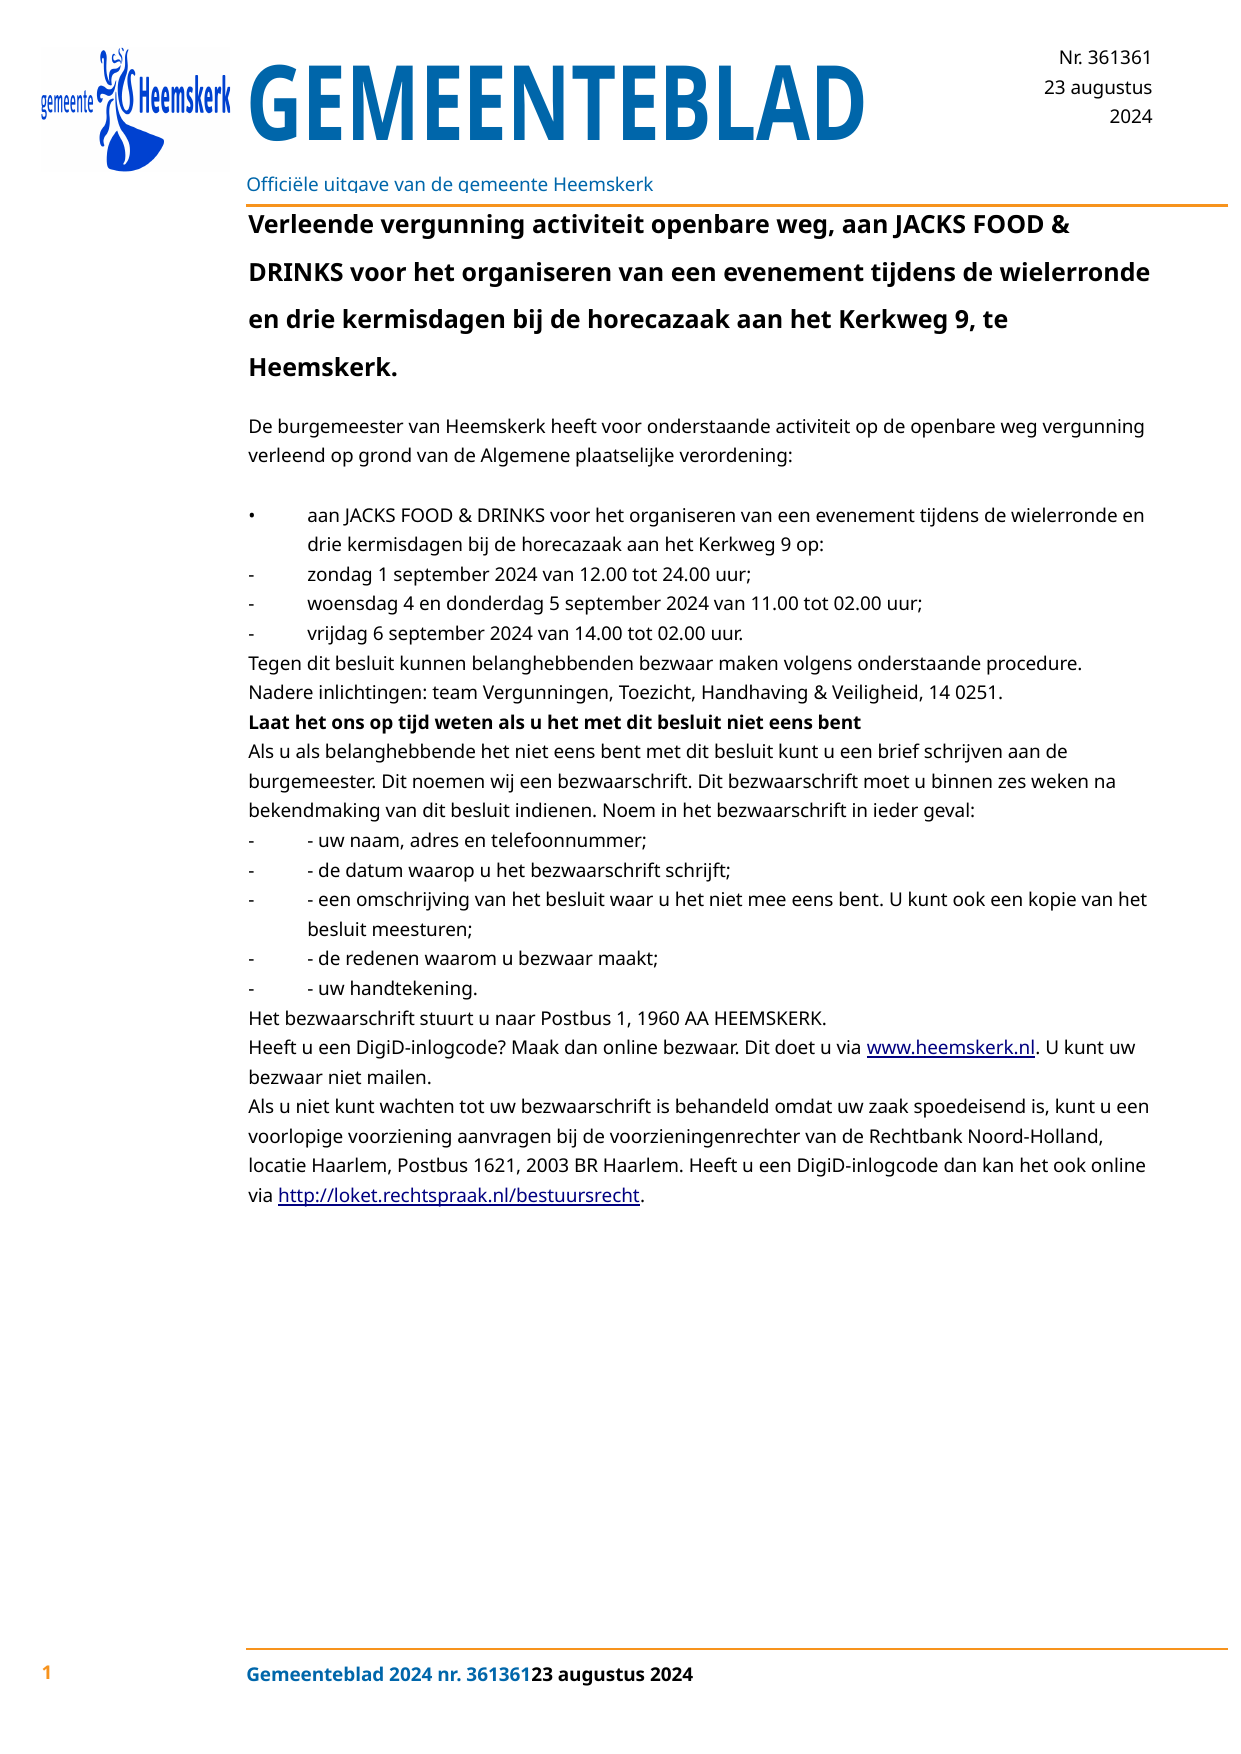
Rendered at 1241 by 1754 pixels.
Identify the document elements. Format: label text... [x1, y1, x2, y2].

list woensdag 4 en donderdag 5 september 2024 van 11.00 tot 02.00 uur; [248, 591, 1152, 616]
text Heeft u een DigiD-inlogcode? Maak dan online bezwaar. Dit doet u via www.heemskerk.nl. U kunt uw bezwaar niet mailen. [248, 1034, 1152, 1090]
list aan JACKS FOOD & DRINKS voor het organiseren van een evenement tijdens de wielerronde en drie kermisdagen bij de horecazaak aan het Kerkweg 9 op: [248, 502, 1152, 557]
list - uw naam, adres en telefoonnummer; [248, 827, 1152, 853]
list - de datum waarop u het bezwaarschrift schrijft; [248, 857, 1152, 883]
text Tegen dit besluit kunnen belanghebbenden bezwaar maken volgens onderstaande procedure. Nadere inlichtingen: team Vergunningen, Toezicht, Handhaving & Veiligheid, 14 0251. [248, 650, 1152, 705]
list - uw handtekening. [248, 975, 1152, 1001]
text Verleende vergunning activiteit openbare weg, aan JACKS FOOD & DRINKS voor het organiseren van een evenement tijdens de wielerronde en drie kermisdagen bij de horecazaak aan het Kerkweg 9, te Heemskerk. [248, 207, 1152, 384]
picture [41, 47, 231, 172]
list - de redenen waarom u bezwaar maakt; [248, 946, 1152, 971]
list vrijdag 6 september 2024 van 14.00 tot 02.00 uur. [248, 620, 1152, 646]
text Als u niet kunt wachten tot uw bezwaarschrift is behandeld omdat uw zaak spoedeisend is, kunt u een voorlopige voorziening aanvragen bij de voorzieningenrechter van de Rechtbank Noord-Holland, locatie Haarlem, Postbus 1621, 2003 BR Haarlem. Heeft u een DigiD-inlogcode dan kan het ook online via http://loket.rechtspraak.nl/bestuursrecht. [248, 1093, 1152, 1208]
text De burgemeester van Heemskerk heeft voor onderstaande activiteit op de openbare weg vergunning verleend op grond van de Algemene plaatselijke verordening: [248, 413, 1152, 468]
list zondag 1 september 2024 van 12.00 tot 24.00 uur; [248, 561, 1152, 587]
text Laat het ons op tijd weten als u het met dit besluit niet eens bent [248, 709, 1152, 735]
text Het bezwaarschrift stuurt u naar Postbus 1, 1960 AA HEEMSKERK. [248, 1005, 1152, 1031]
text Als u als belanghebbende het niet eens bent met dit besluit kunt u een brief schrijven aan de burgemeester. Dit noemen wij een bezwaarschrift. Dit bezwaarschrift moet u binnen zes weken na bekendmaking van dit besluit indienen. Noem in het bezwaarschrift in ieder geval: [248, 738, 1152, 823]
list - een omschrijving van het besluit waar u het niet mee eens bent. U kunt ook een kopie van het besluit meesturen; [248, 886, 1152, 942]
